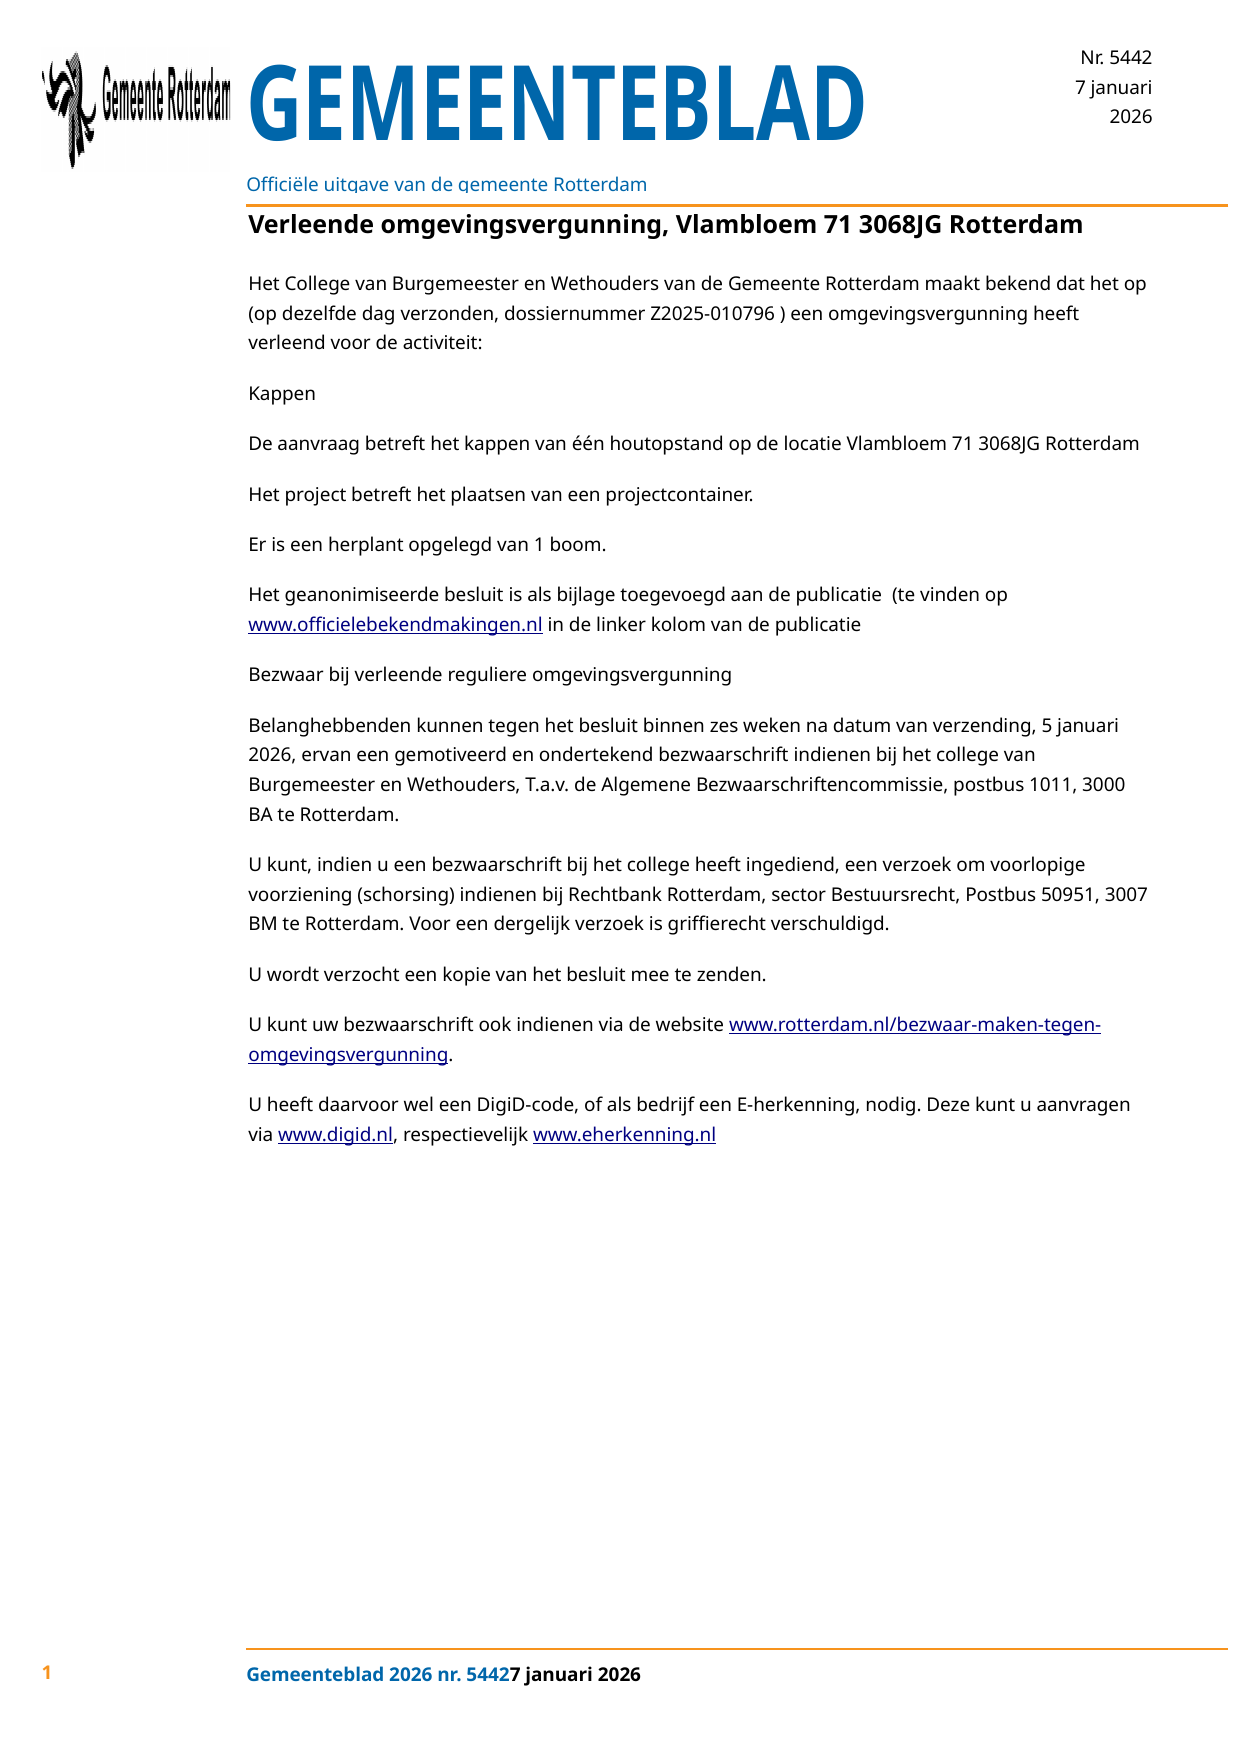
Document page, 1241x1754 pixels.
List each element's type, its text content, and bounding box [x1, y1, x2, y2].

text U kunt uw bezwaarschrift ook indienen via de website www.rotterdam.nl/bezwaar-maken-tegen-omgevingsvergunning. [248, 1011, 1152, 1066]
text Er is een herplant opgelegd van 1 boom. [248, 531, 1152, 557]
text Het College van Burgemeester en Wethouders van de Gemeente Rotterdam maakt bekend dat het op (op dezelfde dag verzonden, dossiernummer Z2025-010796 ) een omgevingsvergunning heeft verleend voor de activiteit: [248, 270, 1152, 355]
text Het geanonimiseerde besluit is als bijlage toegevoegd aan de publicatie (te vinden op www.officielebekendmakingen.nl in de linker kolom van de publicatie [248, 582, 1152, 637]
text De aanvraag betreft het kappen van één houtopstand op de locatie Vlambloem 71 3068JG Rotterdam [248, 430, 1152, 456]
picture [41, 47, 231, 172]
text Belanghebbenden kunnen tegen het besluit binnen zes weken na datum van verzending, 5 januari 2026, ervan een gemotiveerd en ondertekend bezwaarschrift indienen bij het college van Burgemeester en Wethouders, T.a.v. de Algemene Bezwaarschriftencommissie, postbus 1011, 3000 BA te Rotterdam. [248, 712, 1152, 826]
text Bezwaar bij verleende reguliere omgevingsvergunning [248, 662, 1152, 687]
text Kappen [248, 380, 1152, 406]
text U wordt verzocht een kopie van het besluit mee te zenden. [248, 961, 1152, 986]
text U kunt, indien u een bezwaarschrift bij het college heeft ingediend, een verzoek om voorlopige voorziening (schorsing) indienen bij Rechtbank Rotterdam, sector Bestuursrecht, Postbus 50951, 3007 BM te Rotterdam. Voor een dergelijk verzoek is griffierecht verschuldigd. [248, 851, 1152, 936]
text U heeft daarvoor wel een DigiD-code, of als bedrijf een E-herkenning, nodig. Deze kunt u aanvragen via www.digid.nl, respectievelijk www.eherkenning.nl [248, 1091, 1152, 1146]
text Het project betreft het plaatsen van een projectcontainer. [248, 481, 1152, 506]
text Verleende omgevingsvergunning, Vlambloem 71 3068JG Rotterdam [248, 207, 1152, 241]
